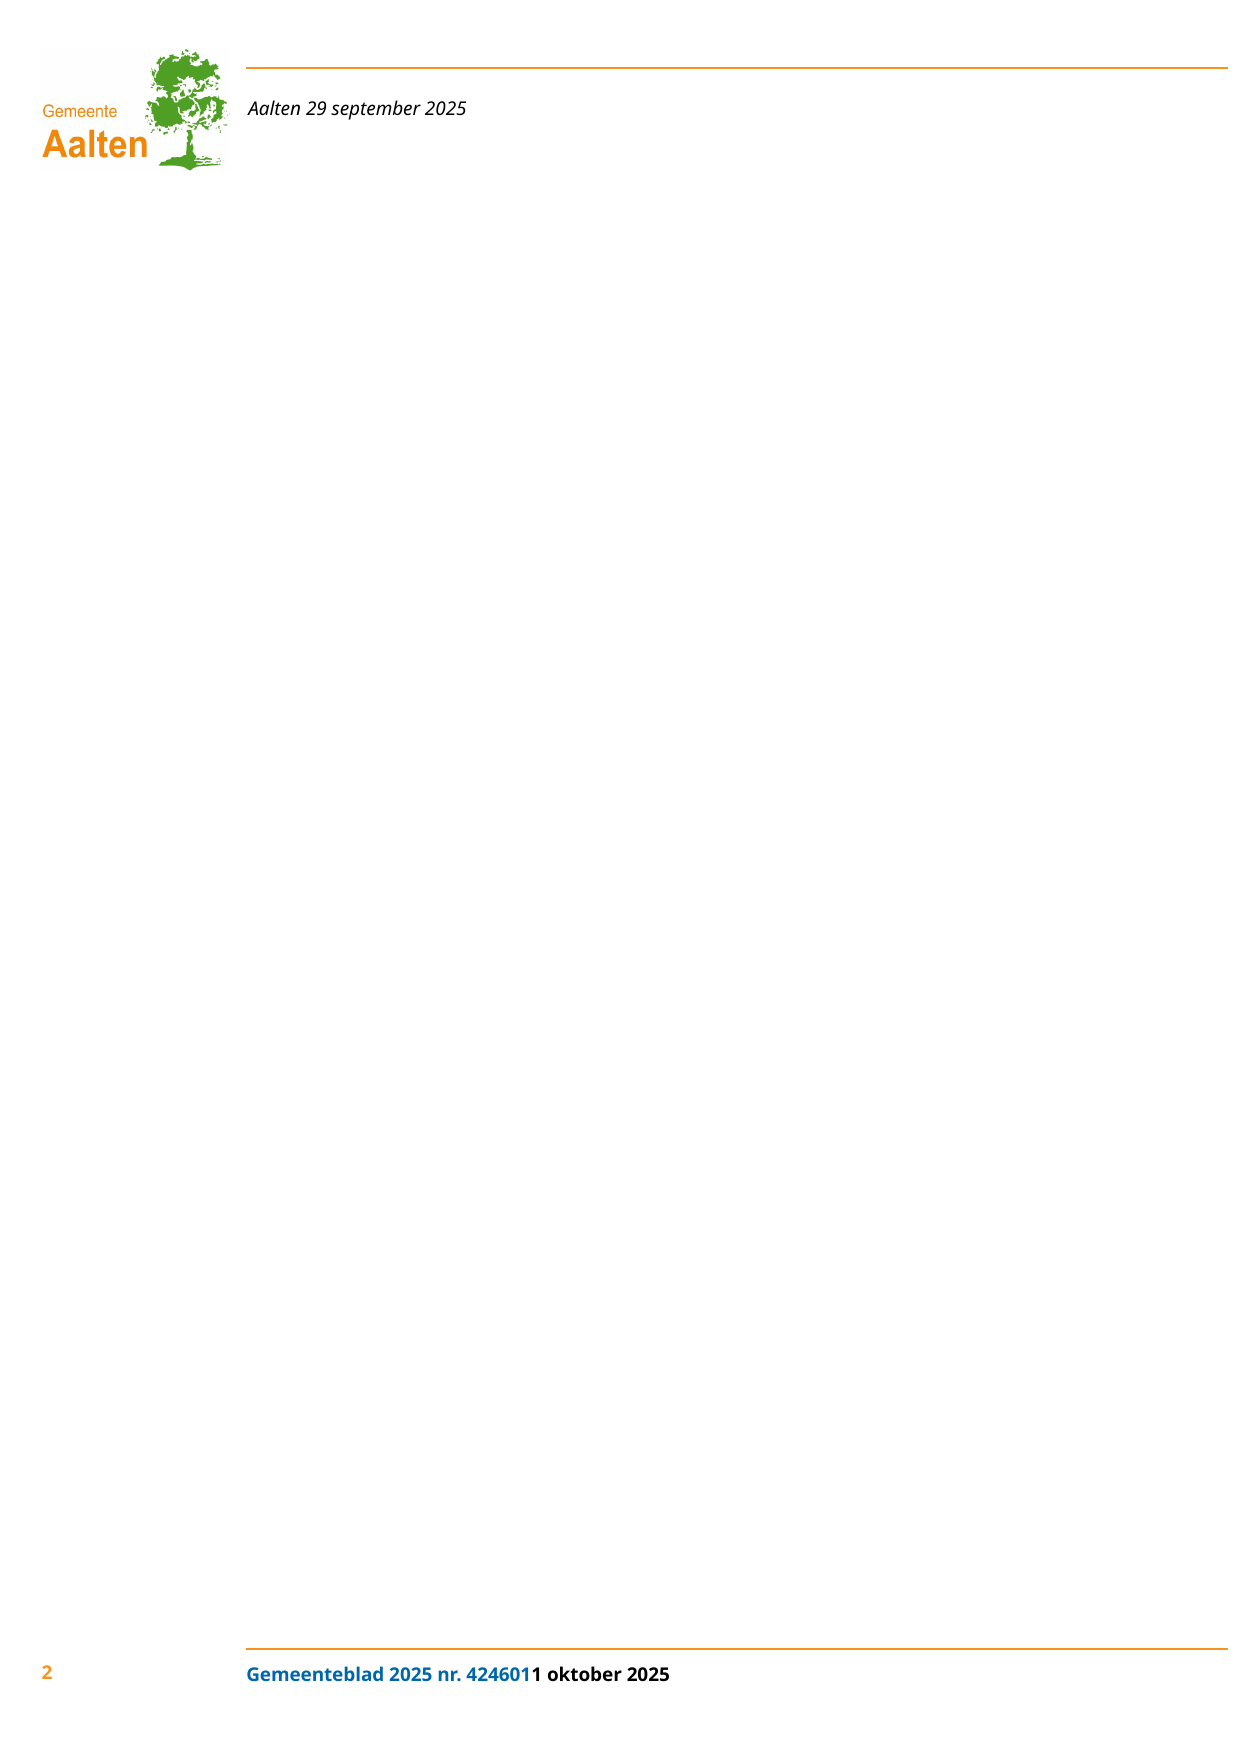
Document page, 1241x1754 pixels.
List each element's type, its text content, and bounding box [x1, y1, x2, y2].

text Aalten 29 september 2025 [248, 95, 1152, 121]
picture [41, 47, 231, 172]
